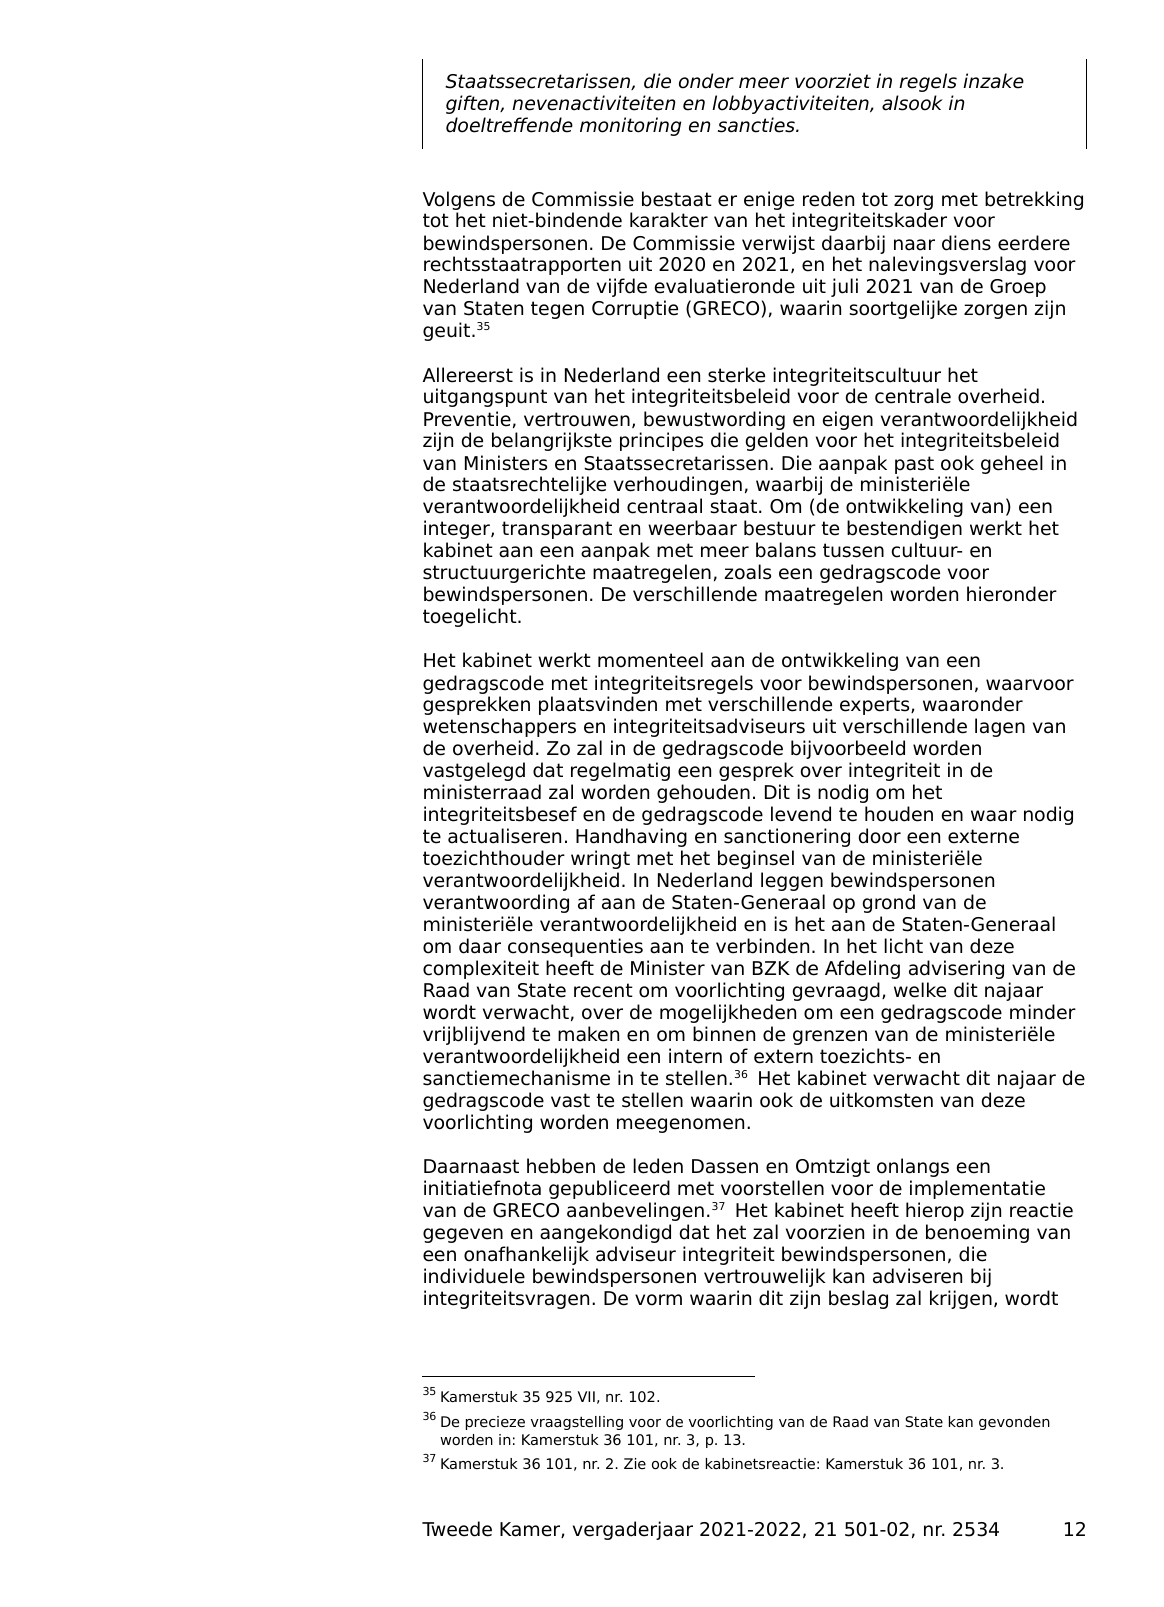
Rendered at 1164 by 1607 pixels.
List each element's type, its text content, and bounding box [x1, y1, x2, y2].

text Daarnaast hebben de leden Dassen en Omtzigt onlangs een initiatiefnota gepubliceerd met voorstellen voor de implementatie van de GRECO aanbevelingen. Het kabinet heeft hierop zijn reactie gegeven en aangekondigd dat het zal voorzien in de benoeming van een onafhankelijk adviseur integriteit bewindspersonen, die individuele bewindspersonen vertrouwelijk kan adviseren bij integriteitsvragen. De vorm waarin dit zijn beslag zal krijgen, wordt [422, 1156, 1087, 1310]
text Het kabinet werkt momenteel aan de ontwikkeling van een gedragscode met integriteitsregels voor bewindspersonen, waarvoor gesprekken plaatsvinden met verschillende experts, waaronder wetenschappers en integriteitsadviseurs uit verschillende lagen van de overheid. Zo zal in de gedragscode bijvoorbeeld worden vastgelegd dat regelmatig een gesprek over integriteit in de ministerraad zal worden gehouden. Dit is nodig om het integriteitsbesef en de gedragscode levend te houden en waar nodig te actualiseren. Handhaving en sanctionering door een externe toezichthouder wringt met het beginsel van de ministeriële verantwoordelijkheid. In Nederland leggen bewindspersonen verantwoording af aan de Staten-Generaal op grond van de ministeriële verantwoordelijkheid en is het aan de Staten-Generaal om daar consequenties aan te verbinden. In het licht van deze complexiteit heeft de Minister van BZK de Afdeling advisering van de Raad van State recent om voorlichting gevraagd, welke dit najaar wordt verwacht, over de mogelijkheden om een gedragscode minder vrijblijvend te maken en om binnen de grenzen van de ministeriële verantwoordelijkheid een intern of extern toezichts- en sanctiemechanisme in te stellen. Het kabinet verwacht dit najaar de gedragscode vast te stellen waarin ook de uitkomsten van deze voorlichting worden meegenomen. [422, 650, 1087, 1134]
text Kamerstuk 36 101, nr. 2. Zie ook de kabinetsreactie: Kamerstuk 36 101, nr. 3. [422, 1452, 1087, 1474]
text Allereerst is in Nederland een sterke integriteitscultuur het uitgangspunt van het integriteitsbeleid voor de centrale overheid. Preventie, vertrouwen, bewustwording en eigen verantwoordelijkheid zijn de belangrijkste principes die gelden voor het integriteitsbeleid van Ministers en Staatssecretarissen. Die aanpak past ook geheel in de staatsrechtelijke verhoudingen, waarbij de ministeriële verantwoordelijkheid centraal staat. Om (de ontwikkeling van) een integer, transparant en weerbaar bestuur te bestendigen werkt het kabinet aan een aanpak met meer balans tussen cultuur- en structuurgerichte maatregelen, zoals een gedragscode voor bewindspersonen. De verschillende maatregelen worden hieronder toegelicht. [422, 364, 1087, 628]
text De precieze vraagstelling voor de voorlichting van de Raad van State kan gevonden worden in: Kamerstuk 36 101, nr. 3, p. 13. [422, 1410, 1087, 1449]
table_header Staatssecretarissen, die onder meer voorziet in regels inzake giften, nevenactiviteiten en lobbyactiviteiten, alsook in doeltreffende monitoring en sancties. [423, 59, 1086, 148]
text Kamerstuk 35 925 VII, nr. 102. [422, 1385, 1087, 1407]
text Volgens de Commissie bestaat er enige reden tot zorg met betrekking tot het niet-bindende karakter van het integriteitskader voor bewindspersonen. De Commissie verwijst daarbij naar diens eerdere rechtsstaatrapporten uit 2020 en 2021, en het nalevingsverslag voor Nederland van de vijfde evaluatieronde uit juli 2021 van de Groep van Staten tegen Corruptie (GRECO), waarin soortgelijke zorgen zijn geuit. [422, 188, 1087, 342]
